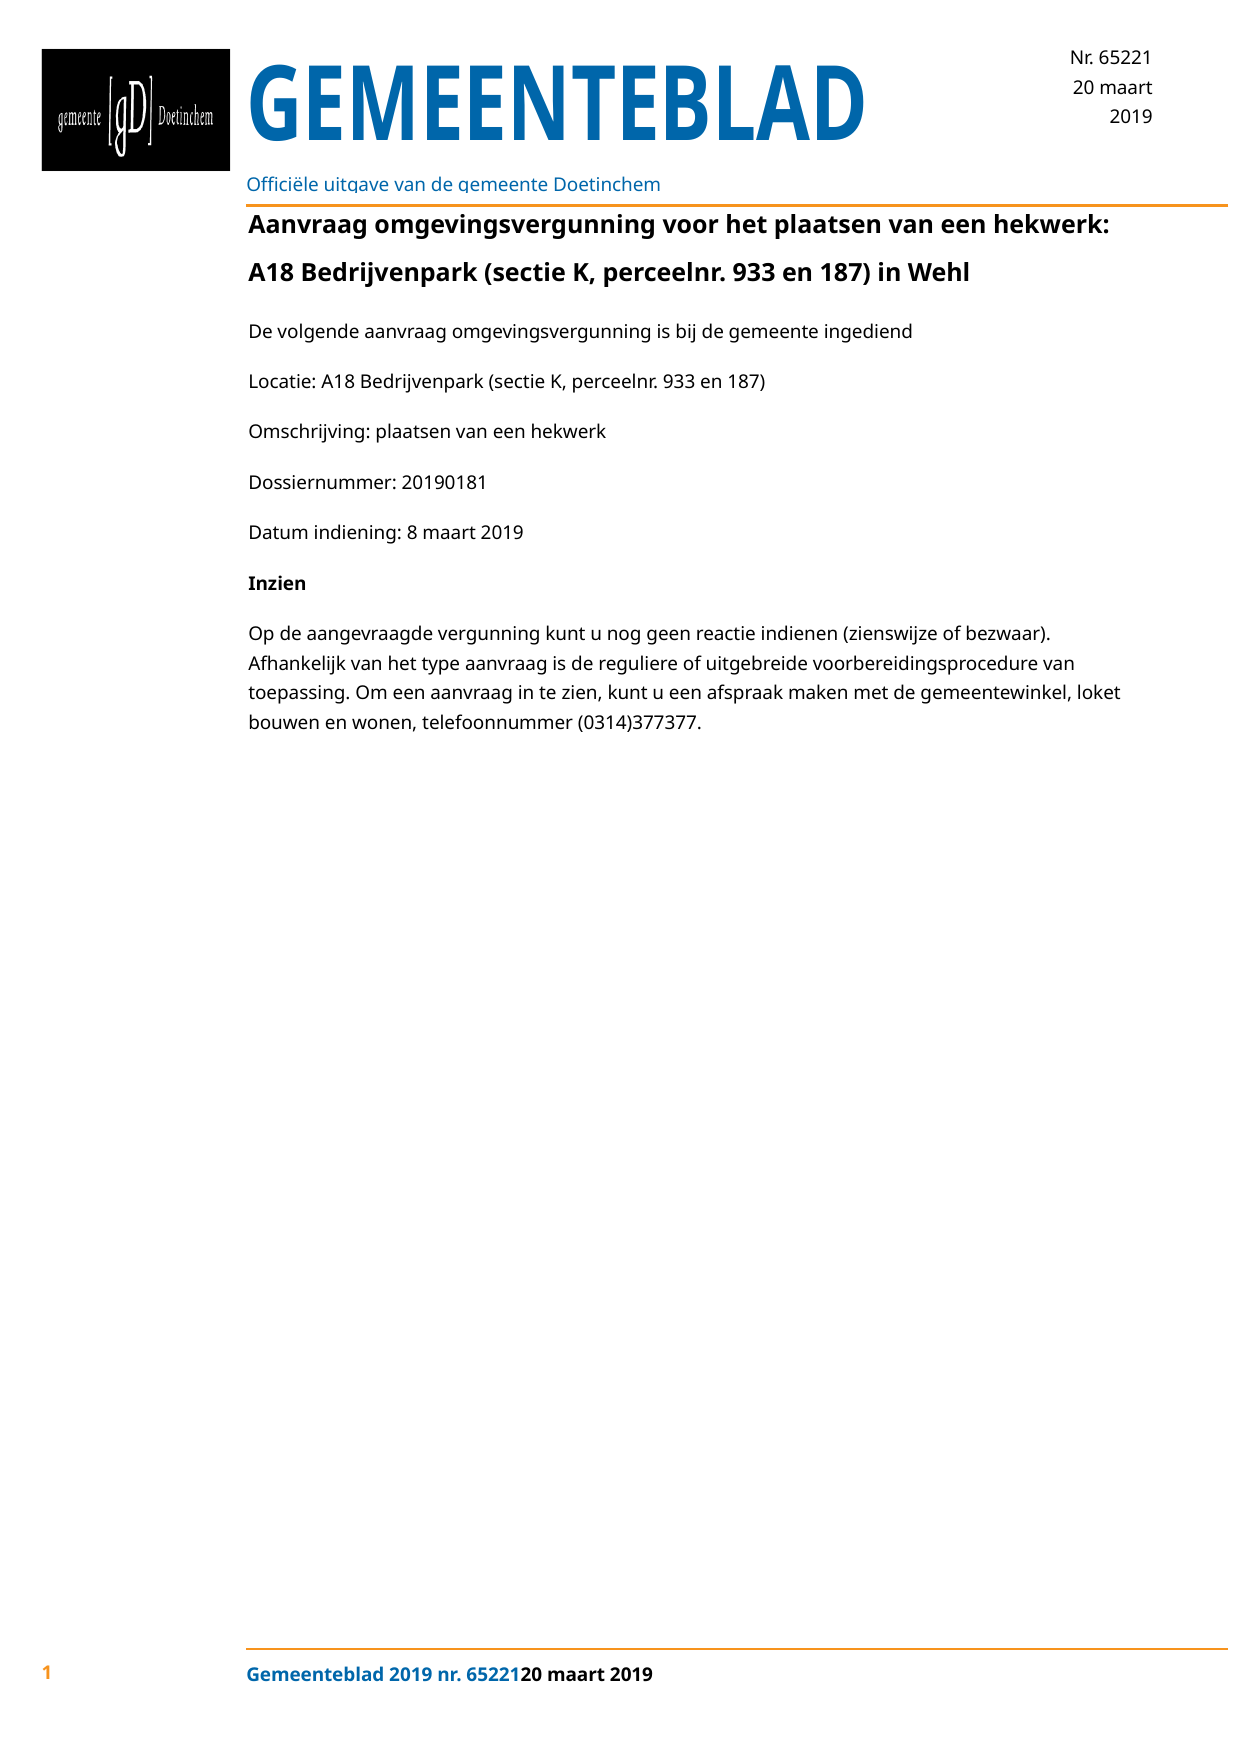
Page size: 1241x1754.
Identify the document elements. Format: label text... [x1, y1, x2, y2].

text Datum indiening: 8 maart 2019 [248, 519, 1152, 545]
text Locatie: A18 Bedrijvenpark (sectie K, perceelnr. 933 en 187) [248, 368, 1152, 394]
picture [41, 47, 231, 172]
text Op de aangevraagde vergunning kunt u nog geen reactie indienen (zienswijze of bezwaar). Afhankelijk van het type aanvraag is de reguliere of uitgebreide voorbereidingsprocedure van toepassing. Om een aanvraag in te zien, kunt u een afspraak maken met de gemeentewinkel, loket bouwen en wonen, telefoonnummer (0314)377377. [248, 620, 1152, 735]
text Omschrijving: plaatsen van een hekwerk [248, 419, 1152, 444]
text Inzien [248, 570, 1152, 596]
text Dossiernummer: 20190181 [248, 469, 1152, 495]
text Aanvraag omgevingsvergunning voor het plaatsen van een hekwerk: A18 Bedrijvenpark (sectie K, perceelnr. 933 en 187) in Wehl [248, 207, 1152, 288]
text De volgende aanvraag omgevingsvergunning is bij de gemeente ingediend [248, 318, 1152, 344]
